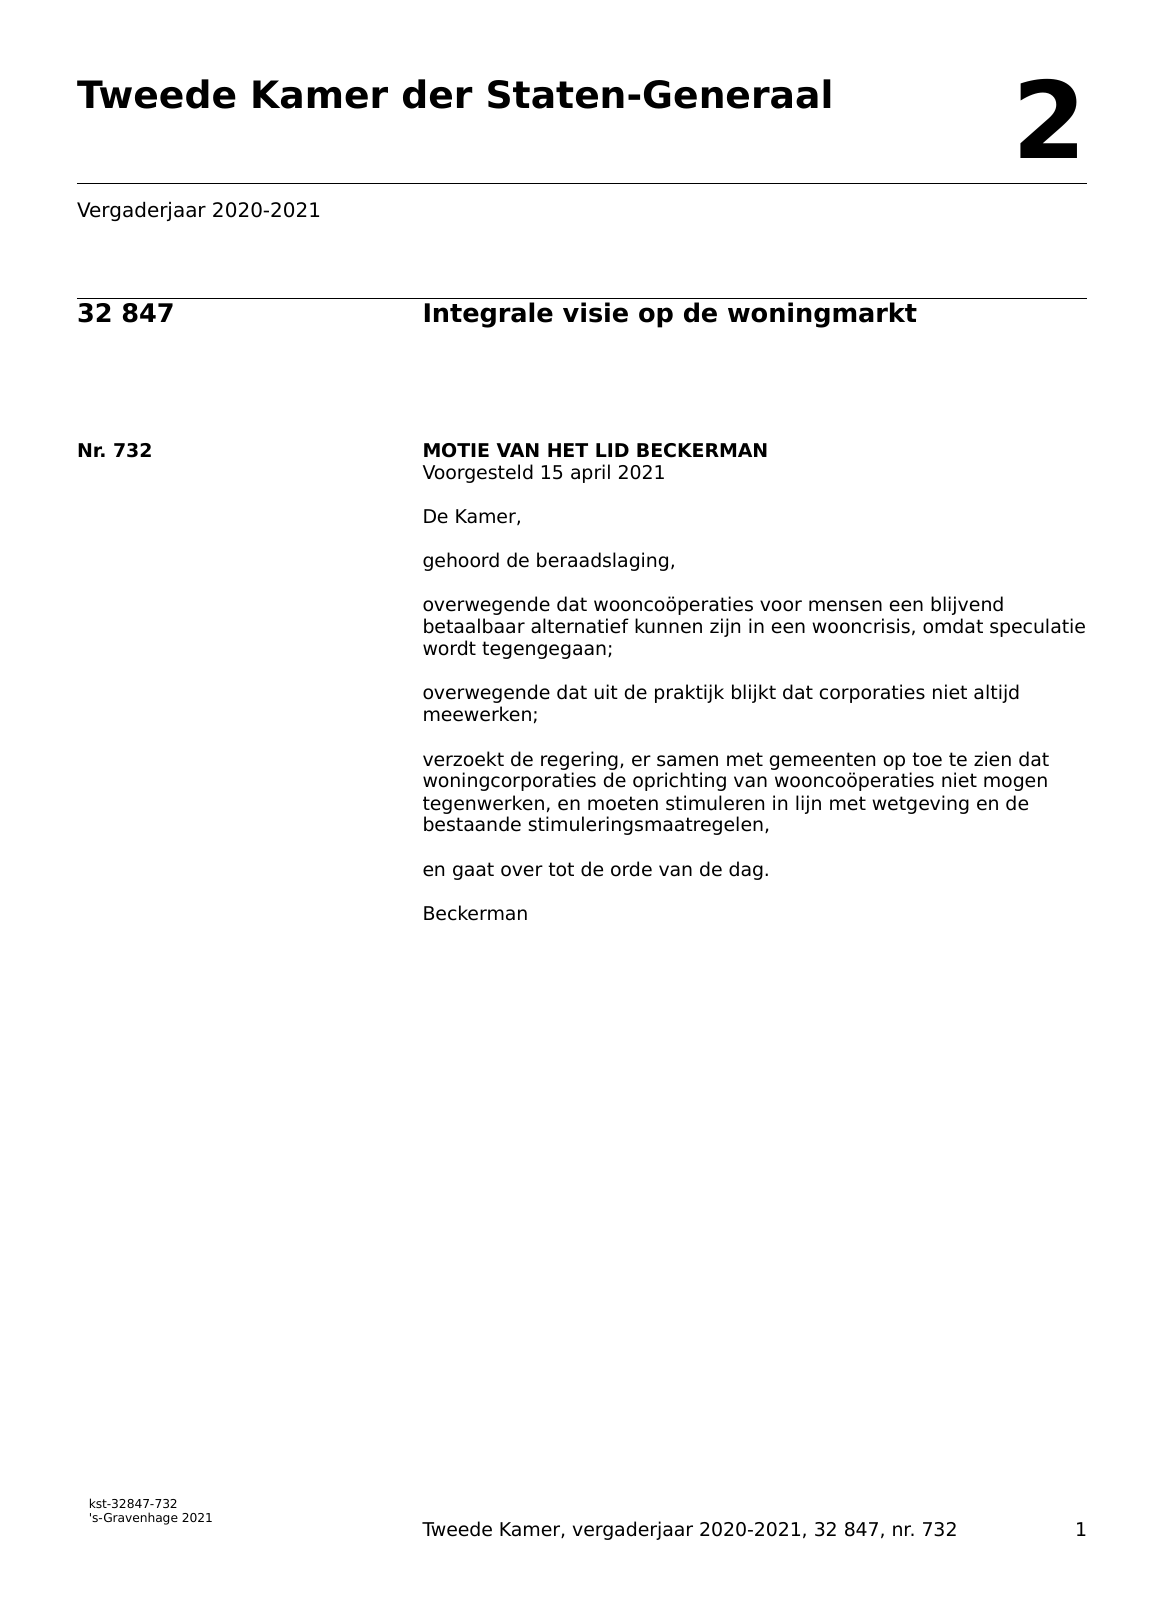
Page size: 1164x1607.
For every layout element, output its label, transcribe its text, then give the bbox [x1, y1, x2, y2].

text Beckerman [422, 903, 1087, 925]
text De Kamer, [422, 506, 1087, 528]
subtitle 32 847 Integrale visie op de woningmarkt [77, 299, 1087, 329]
text verzoekt de regering, er samen met gemeenten op toe te zien dat woningcorporaties de oprichting van wooncoöperaties niet mogen tegenwerken, en moeten stimuleren in lijn met wetgeving en de bestaande stimuleringsmaatregelen, [422, 748, 1087, 836]
subtitle Nr. 732 MOTIE VAN HET LID BECKERMAN [77, 440, 1087, 462]
text 's-Gravenhage 2021 [88, 1511, 323, 1525]
table_cell Vergaderjaar 2020-2021 [77, 184, 1087, 298]
text en gaat over tot de orde van de dag. [422, 858, 1087, 881]
text overwegende dat uit de praktijk blijkt dat corporaties niet altijd meewerken; [422, 682, 1087, 726]
text gehoord de beraadslaging, [422, 550, 1087, 572]
text Voorgesteld 15 april 2021 [422, 462, 1087, 484]
table_header Tweede Kamer der Staten-Generaal [77, 59, 886, 183]
text overwegende dat wooncoöperaties voor mensen een blijvend betaalbaar alternatief kunnen zijn in een wooncrisis, omdat speculatie wordt tegengegaan; [422, 594, 1087, 660]
text kst-32847-732 [88, 1497, 323, 1511]
table_header 2 [886, 59, 1087, 183]
